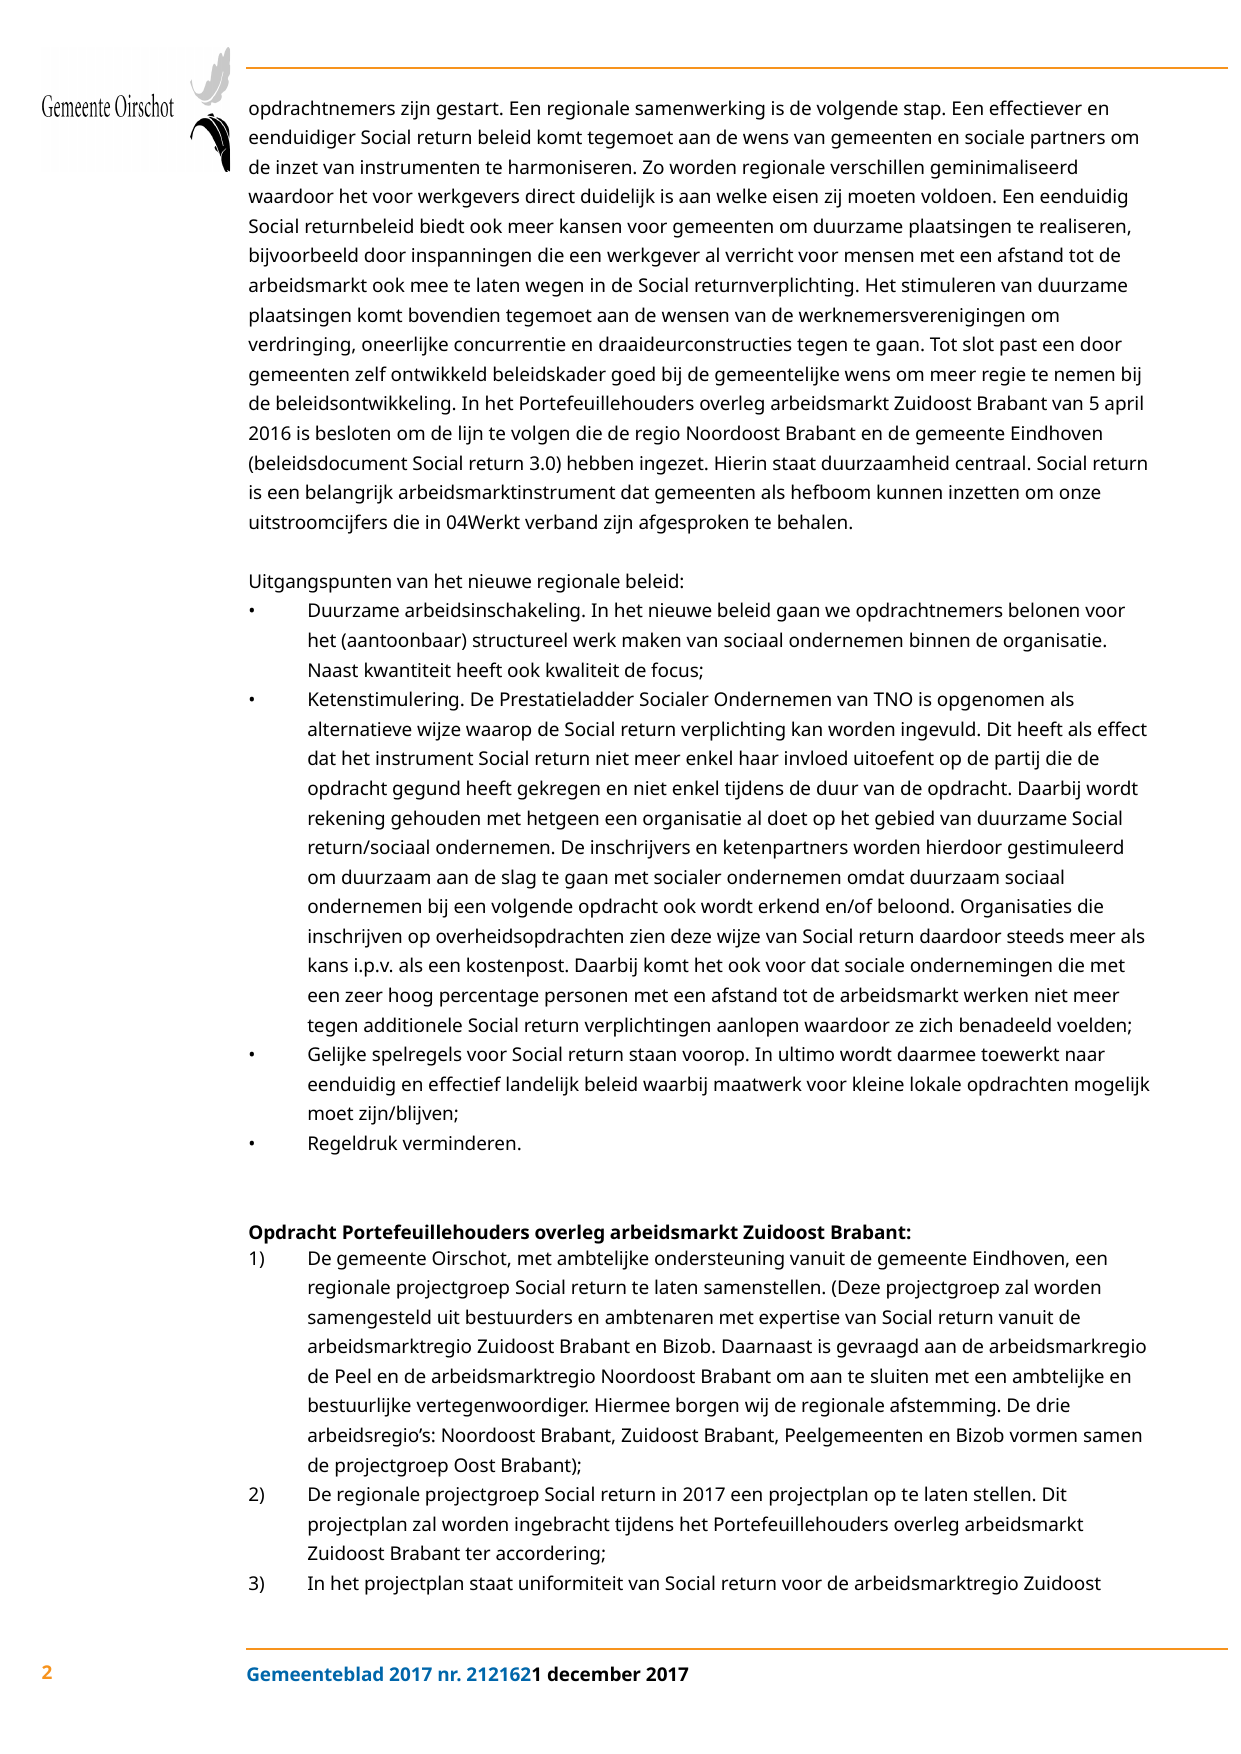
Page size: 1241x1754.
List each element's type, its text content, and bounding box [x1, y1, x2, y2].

table_header Opdracht Portefeuillehouders overleg arbeidsmarkt Zuidoost Brabant: [248, 1219, 1152, 1245]
text Uitgangspunten van het nieuwe regionale beleid: [248, 568, 1152, 594]
list Ketenstimulering. De Prestatieladder Socialer Ondernemen van TNO is opgenomen als alternatieve wijze waarop de Social return verplichting kan worden ingevuld. Dit heeft als effect dat het instrument Social return niet meer enkel haar invloed uitoefent op de partij die de opdracht gegund heeft gekregen en niet enkel tijdens de duur van de opdracht. Daarbij wordt rekening gehouden met hetgeen een organisatie al doet op het gebied van duurzame Social return/sociaal ondernemen. De inschrijvers en ketenpartners worden hierdoor gestimuleerd om duurzaam aan de slag te gaan met socialer ondernemen omdat duurzaam sociaal ondernemen bij een volgende opdracht ook wordt erkend en/of beloond. Organisaties die inschrijven op overheidsopdrachten zien deze wijze van Social return daardoor steeds meer als kans i.p.v. als een kostenpost. Daarbij komt het ook voor dat sociale ondernemingen die met een zeer hoog percentage personen met een afstand tot de arbeidsmarkt werken niet meer tegen additionele Social return verplichtingen aanlopen waardoor ze zich benadeeld voelden; [248, 686, 1152, 1038]
list Regeldruk verminderen. [248, 1130, 1152, 1156]
list Duurzame arbeidsinschakeling. In het nieuwe beleid gaan we opdrachtnemers belonen voor het (aantoonbaar) structureel werk maken van sociaal ondernemen binnen de organisatie. Naast kwantiteit heeft ook kwaliteit de focus; [248, 598, 1152, 683]
text opdrachtnemers zijn gestart. Een regionale samenwerking is de volgende stap. Een effectiever en eenduidiger Social return beleid komt tegemoet aan de wens van gemeenten en sociale partners om de inzet van instrumenten te harmoniseren. Zo worden regionale verschillen geminimaliseerd waardoor het voor werkgevers direct duidelijk is aan welke eisen zij moeten voldoen. Een eenduidig Social returnbeleid biedt ook meer kansen voor gemeenten om duurzame plaatsingen te realiseren, bijvoorbeeld door inspanningen die een werkgever al verricht voor mensen met een afstand tot de arbeidsmarkt ook mee te laten wegen in de Social returnverplichting. Het stimuleren van duurzame plaatsingen komt bovendien tegemoet aan de wensen van de werknemersverenigingen om verdringing, oneerlijke concurrentie en draaideurconstructies tegen te gaan. Tot slot past een door gemeenten zelf ontwikkeld beleidskader goed bij de gemeentelijke wens om meer regie te nemen bij de beleidsontwikkeling. In het Portefeuillehouders overleg arbeidsmarkt Zuidoost Brabant van 5 april 2016 is besloten om de lijn te volgen die de regio Noordoost Brabant en de gemeente Eindhoven (beleidsdocument Social return 3.0) hebben ingezet. Hierin staat duurzaamheid centraal. Social return is een belangrijk arbeidsmarktinstrument dat gemeenten als hefboom kunnen inzetten om onze uitstroomcijfers die in 04Werkt verband zijn afgesproken te behalen. [248, 95, 1152, 535]
list Gelijke spelregels voor Social return staan voorop. In ultimo wordt daarmee toewerkt naar eenduidig en effectief landelijk beleid waarbij maatwerk voor kleine lokale opdrachten mogelijk moet zijn/blijven; [248, 1041, 1152, 1126]
picture [41, 47, 231, 172]
table_cell De gemeente Oirschot, met ambtelijke ondersteuning vanuit de gemeente Eindhoven, een regionale projectgroep Social return te laten samenstellen. (Deze projectgroep zal worden samengesteld uit bestuurders en ambtenaren met expertise van Social return vanuit de arbeidsmarktregio Zuidoost Brabant en Bizob. Daarnaast is gevraagd aan de arbeidsmarkregio de Peel en de arbeidsmarktregio Noordoost Brabant om aan te sluiten met een ambtelijke en bestuurlijke vertegenwoordiger. Hiermee borgen wij de regionale afstemming. De drie arbeidsregio’s: Noordoost Brabant, Zuidoost Brabant, Peelgemeenten en Bizob vormen samen de projectgroep Oost Brabant); De regionale projectgroep Social return in 2017 een projectplan op te laten stellen. Dit projectplan zal worden ingebracht tijdens het Portefeuillehouders overleg arbeidsmarkt Zuidoost Brabant ter accordering; In het projectplan staat uniformiteit van Social return voor de arbeidsmarktregio Zuidoost [248, 1245, 1152, 1596]
